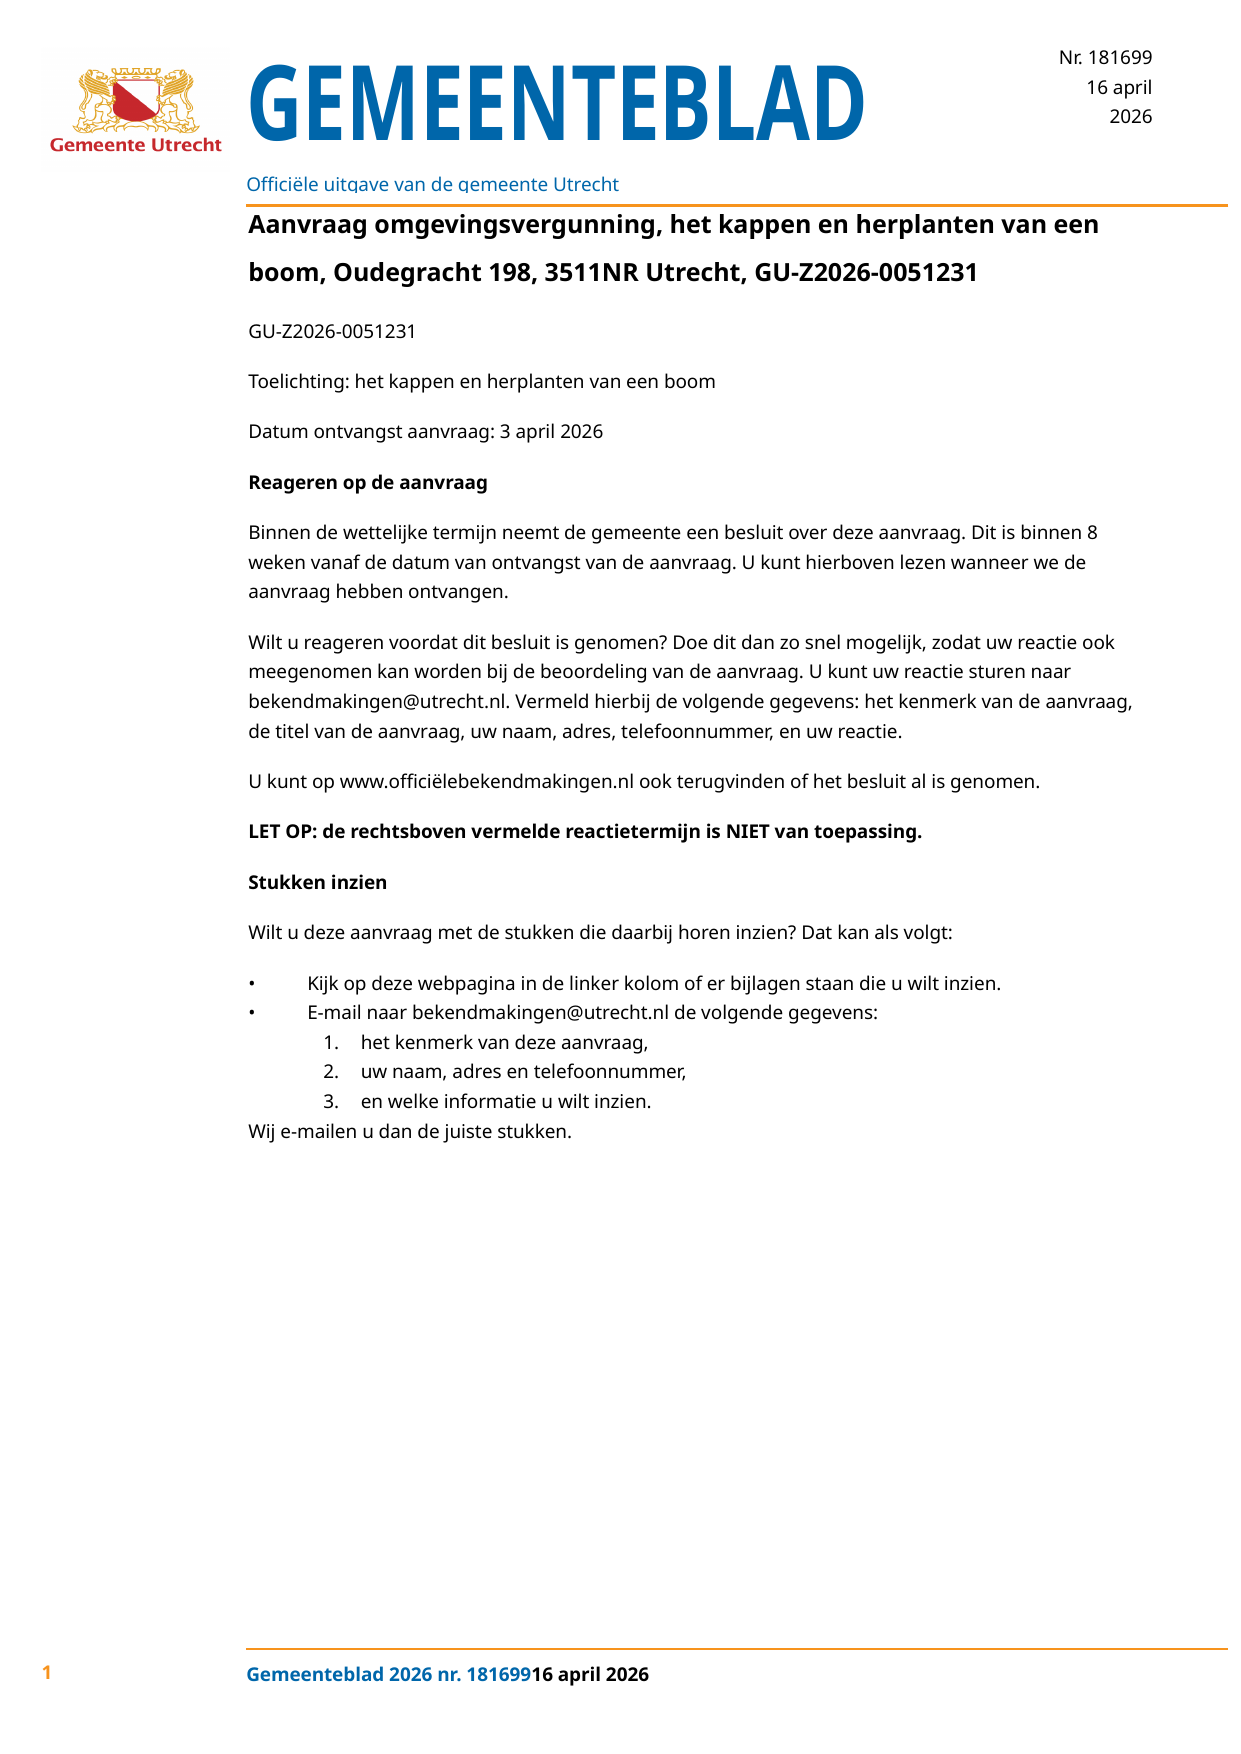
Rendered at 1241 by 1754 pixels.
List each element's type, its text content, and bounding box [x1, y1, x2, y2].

text Reageren op de aanvraag [248, 469, 1152, 495]
picture [41, 47, 231, 172]
text U kunt op www.officiëlebekendmakingen.nl ook terugvinden of het besluit al is genomen. [248, 768, 1152, 794]
text Toelichting: het kappen en herplanten van een boom [248, 368, 1152, 394]
list E-mail naar bekendmakingen@utrecht.nl de volgende gegevens: [248, 999, 1152, 1025]
list en welke informatie u wilt inzien. [323, 1088, 1152, 1114]
text Wilt u reageren voordat dit besluit is genomen? Doe dit dan zo snel mogelijk, zodat uw reactie ook meegenomen kan worden bij de beoordeling van de aanvraag. U kunt uw reactie sturen naar bekendmakingen@utrecht.nl. Vermeld hierbij de volgende gegevens: het kenmerk van de aanvraag, de titel van de aanvraag, uw naam, adres, telefoonnummer, en uw reactie. [248, 629, 1152, 744]
list Kijk op deze webpagina in de linker kolom of er bijlagen staan die u wilt inzien. [248, 970, 1152, 996]
list uw naam, adres en telefoonnummer, [323, 1059, 1152, 1084]
text Wilt u deze aanvraag met de stukken die daarbij horen inzien? Dat kan als volgt: [248, 919, 1152, 945]
text Datum ontvangst aanvraag: 3 april 2026 [248, 419, 1152, 444]
list het kenmerk van deze aanvraag, [323, 1029, 1152, 1055]
text Binnen de wettelijke termijn neemt de gemeente een besluit over deze aanvraag. Dit is binnen 8 weken vanaf de datum van ontvangst van de aanvraag. U kunt hierboven lezen wanneer we de aanvraag hebben ontvangen. [248, 519, 1152, 604]
text Stukken inzien [248, 869, 1152, 895]
text Aanvraag omgevingsvergunning, het kappen en herplanten van een boom, Oudegracht 198, 3511NR Utrecht, GU-Z2026-0051231 [248, 207, 1152, 288]
text GU-Z2026-0051231 [248, 318, 1152, 344]
text Wij e-mailen u dan de juiste stukken. [248, 1118, 1152, 1144]
text LET OP: de rechtsboven vermelde reactietermijn is NIET van toepassing. [248, 819, 1152, 844]
